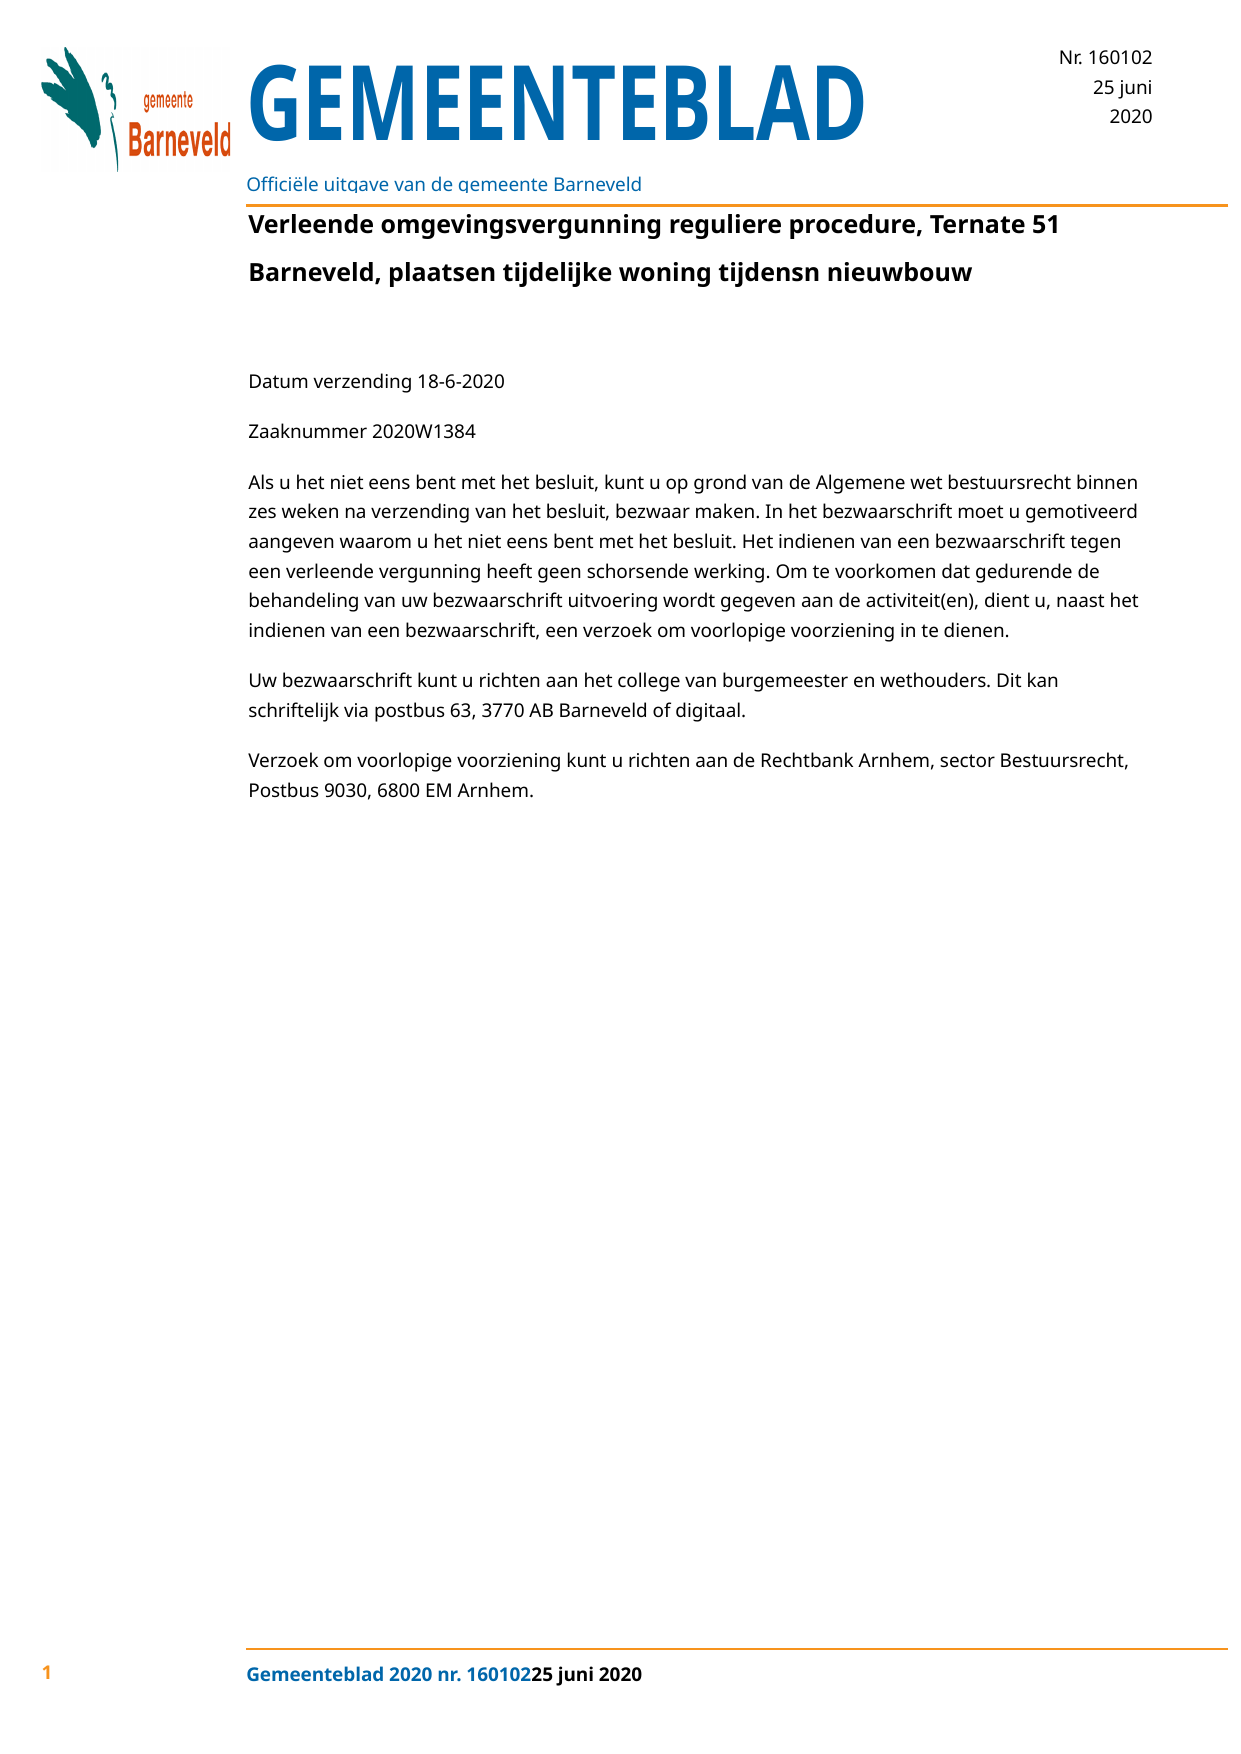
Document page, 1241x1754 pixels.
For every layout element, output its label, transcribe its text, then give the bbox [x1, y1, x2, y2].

picture [41, 47, 231, 172]
text Uw bezwaarschrift kunt u richten aan het college van burgemeester en wethouders. Dit kan schriftelijk via postbus 63, 3770 AB Barneveld of digitaal. [248, 667, 1152, 723]
text Als u het niet eens bent met het besluit, kunt u op grond van de Algemene wet bestuursrecht binnen zes weken na verzending van het besluit, bezwaar maken. In het bezwaarschrift moet u gemotiveerd aangeven waarom u het niet eens bent met het besluit. Het indienen van een bezwaarschrift tegen een verleende vergunning heeft geen schorsende werking. Om te voorkomen dat gedurende de behandeling van uw bezwaarschrift uitvoering wordt gegeven aan de activiteit(en), dient u, naast het indienen van een bezwaarschrift, een verzoek om voorlopige voorziening in te dienen. [248, 469, 1152, 643]
text Zaaknummer 2020W1384 [248, 419, 1152, 444]
text Verleende omgevingsvergunning reguliere procedure, Ternate 51 Barneveld, plaatsen tijdelijke woning tijdensn nieuwbouw [248, 207, 1152, 288]
text Verzoek om voorlopige voorziening kunt u richten aan de Rechtbank Arnhem, sector Bestuursrecht, Postbus 9030, 6800 EM Arnhem. [248, 747, 1152, 803]
text Datum verzending 18-6-2020 [248, 368, 1152, 394]
